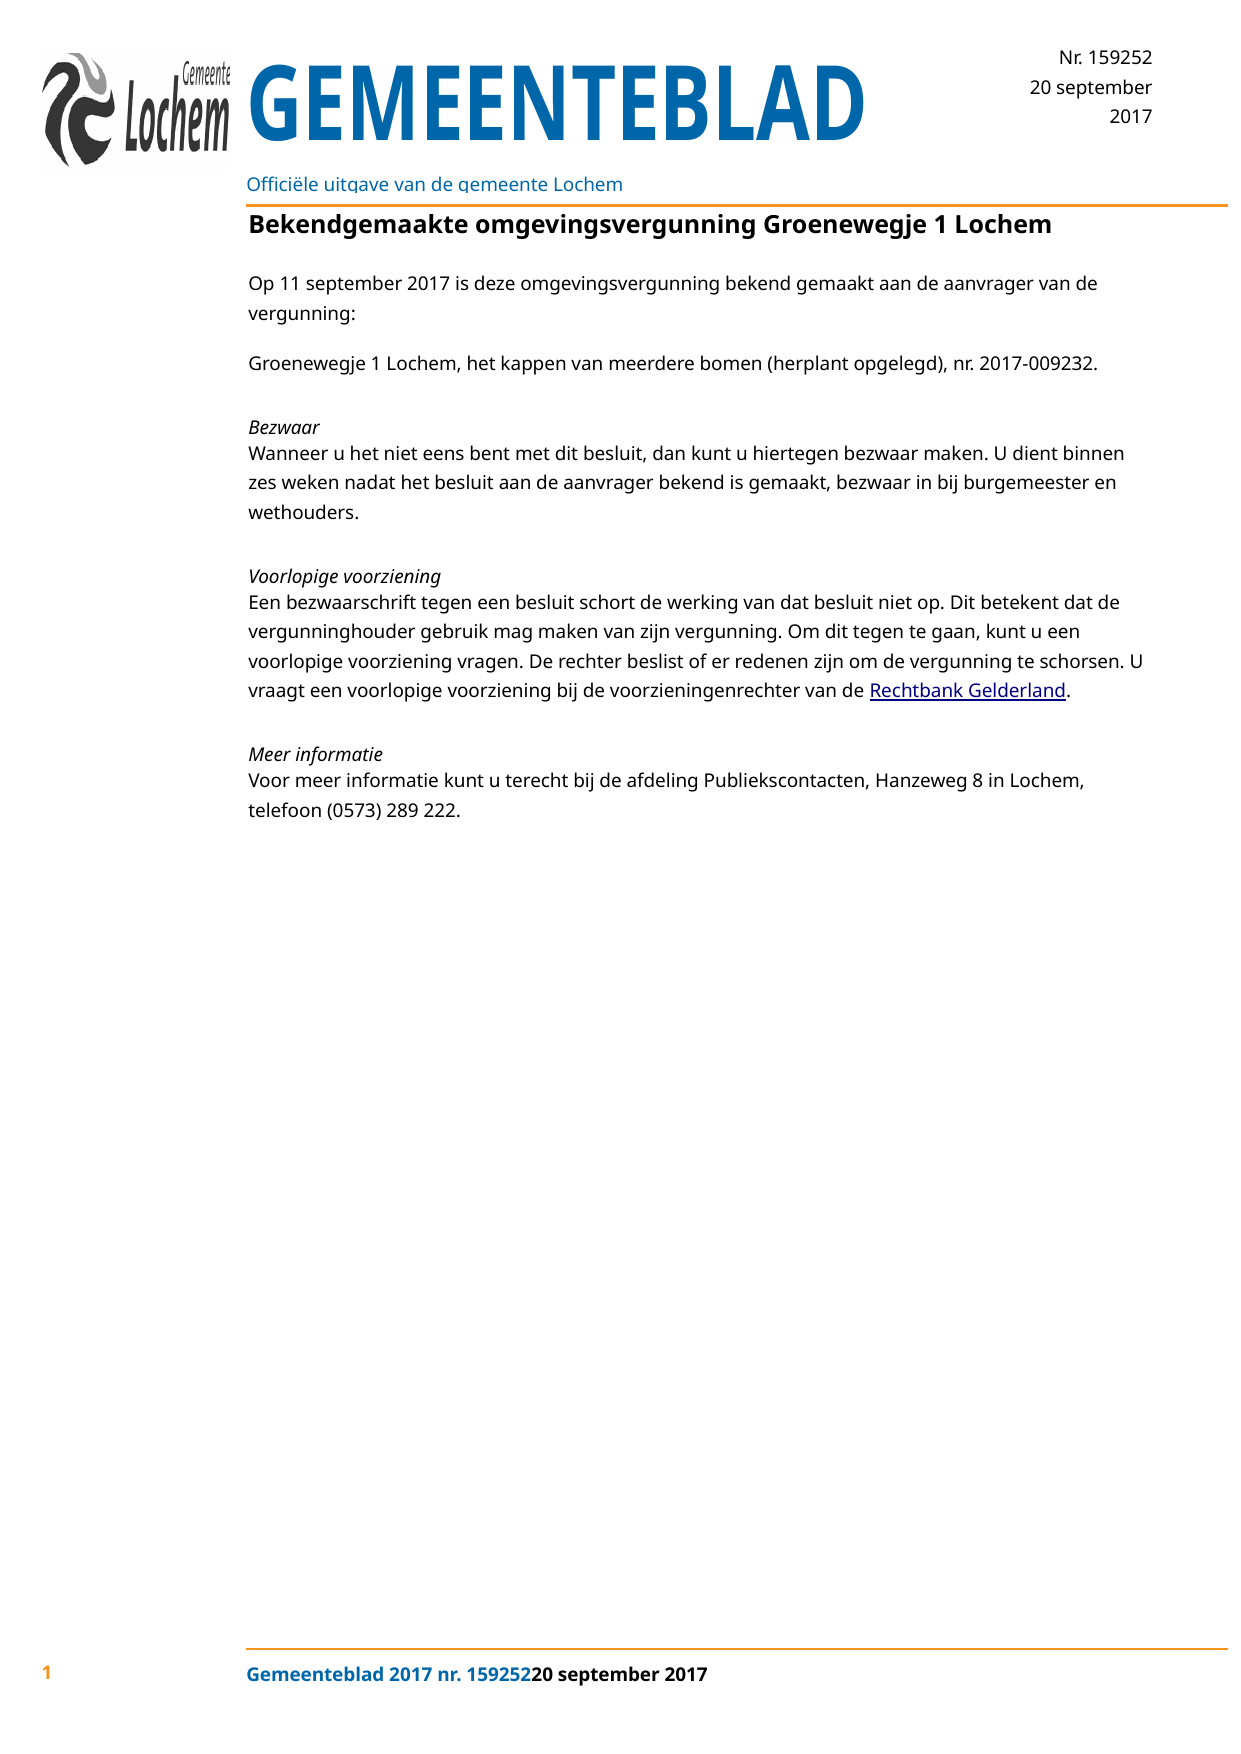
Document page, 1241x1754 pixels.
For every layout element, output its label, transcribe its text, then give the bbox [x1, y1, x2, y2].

text Bezwaar [248, 414, 1152, 440]
text Meer informatie [248, 742, 1152, 767]
text Voorlopige voorziening [248, 563, 1152, 589]
picture [41, 47, 231, 172]
text Groenewegje 1 Lochem, het kappen van meerdere bomen (herplant opgelegd), nr. 2017-009232. [248, 350, 1152, 376]
text Wanneer u het niet eens bent met dit besluit, dan kunt u hiertegen bezwaar maken. U dient binnen zes weken nadat het besluit aan de aanvrager bekend is gemaakt, bezwaar in bij burgemeester en wethouders. [248, 440, 1152, 525]
text Een bezwaarschrift tegen een besluit schort de werking van dat besluit niet op. Dit betekent dat de vergunninghouder gebruik mag maken van zijn vergunning. Om dit tegen te gaan, kunt u een voorlopige voorziening vragen. De rechter beslist of er redenen zijn om de vergunning te schorsen. U vraagt een voorlopige voorziening bij de voorzieningenrechter van de Rechtbank Gelderland. [248, 589, 1152, 703]
text Op 11 september 2017 is deze omgevingsvergunning bekend gemaakt aan de aanvrager van de vergunning: [248, 270, 1152, 326]
text Voor meer informatie kunt u terecht bij de afdeling Publiekscontacten, Hanzeweg 8 in Lochem, telefoon (0573) 289 222. [248, 767, 1152, 823]
text Bekendgemaakte omgevingsvergunning Groenewegje 1 Lochem [248, 207, 1152, 241]
